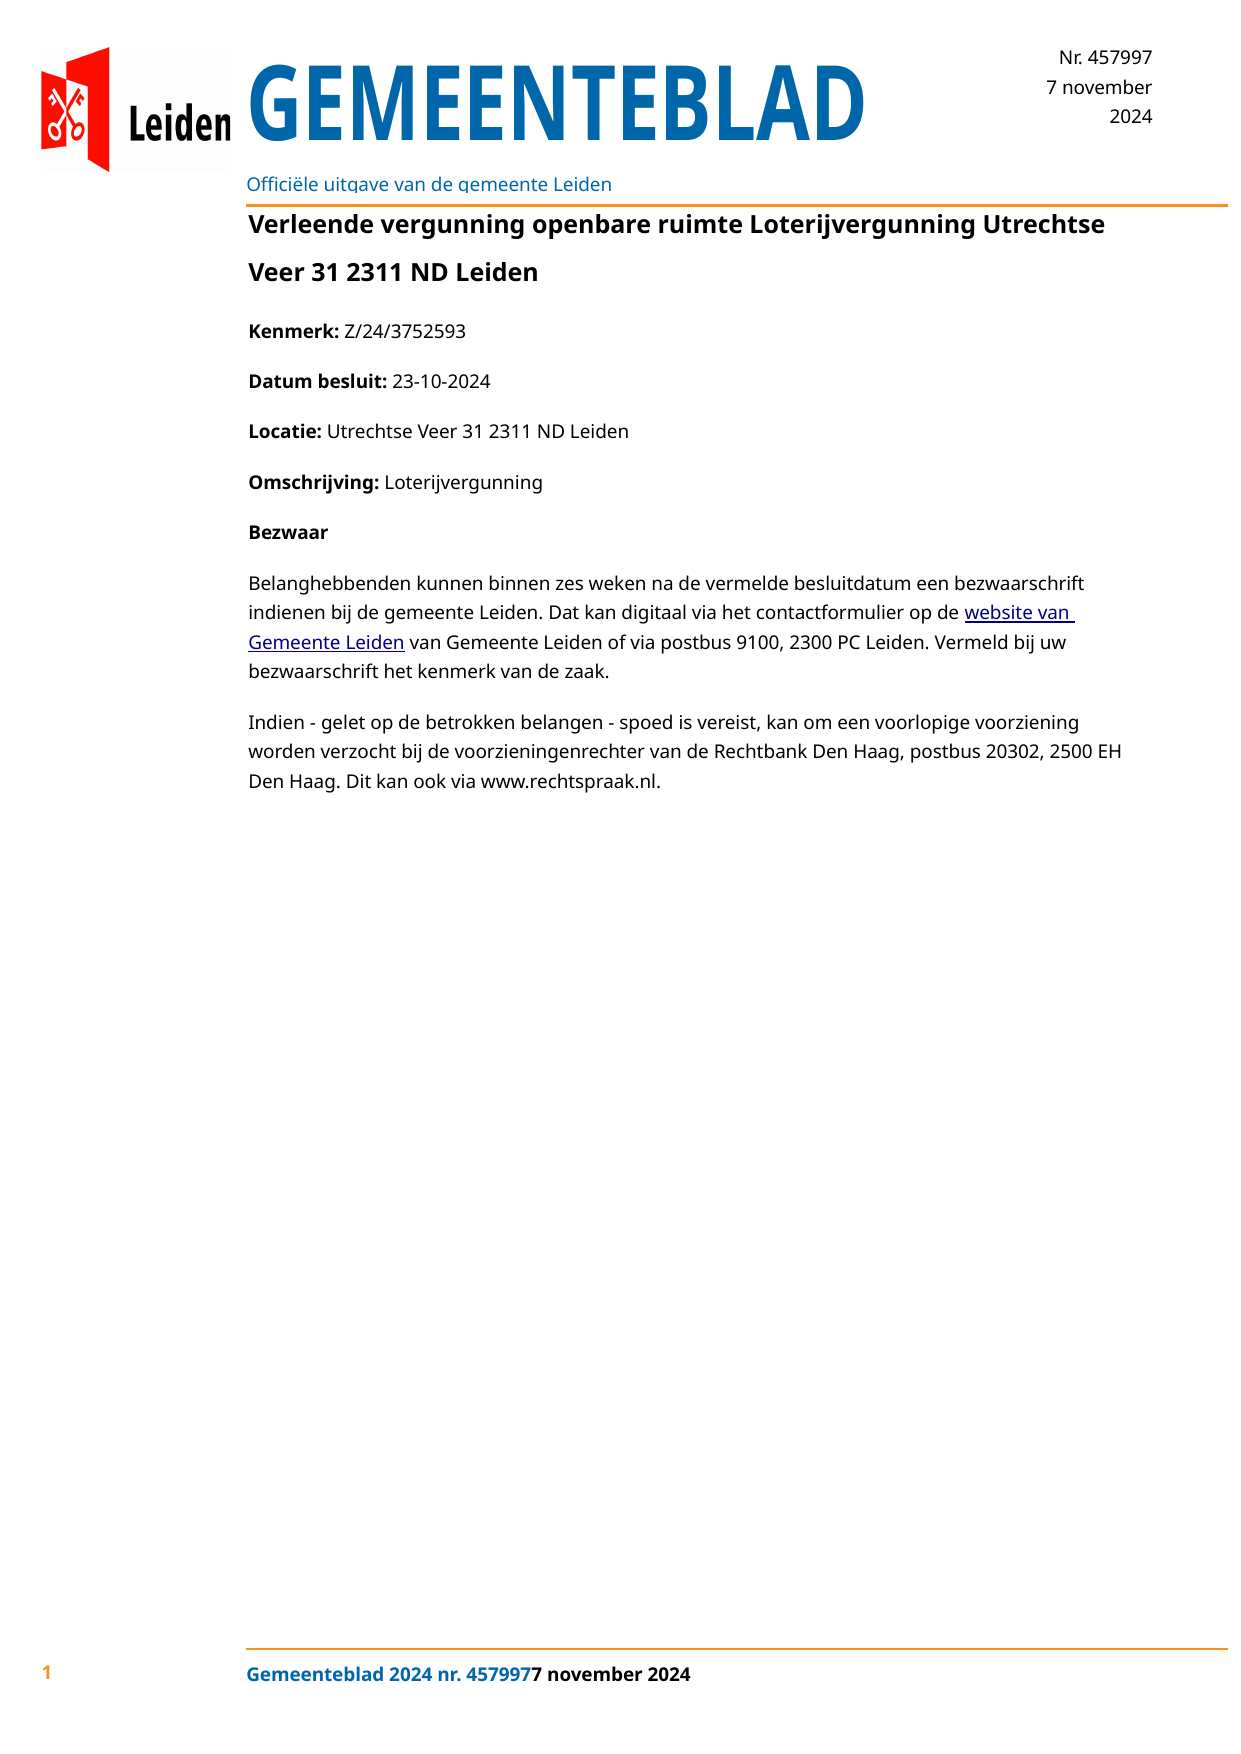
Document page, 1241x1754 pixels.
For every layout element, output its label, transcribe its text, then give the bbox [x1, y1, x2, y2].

text Indien - gelet op de betrokken belangen - spoed is vereist, kan om een voorlopige voorziening worden verzocht bij de voorzieningenrechter van de Rechtbank Den Haag, postbus 20302, 2500 EH Den Haag. Dit kan ook via www.rechtspraak.nl. [248, 709, 1152, 794]
text Omschrijving: Loterijvergunning [248, 469, 1152, 495]
text Bezwaar [248, 519, 1152, 545]
text Kenmerk: Z/24/3752593 [248, 318, 1152, 344]
text Locatie: Utrechtse Veer 31 2311 ND Leiden [248, 419, 1152, 444]
text Verleende vergunning openbare ruimte Loterijvergunning Utrechtse Veer 31 2311 ND Leiden [248, 207, 1152, 288]
picture [41, 47, 231, 172]
text Datum besluit: 23-10-2024 [248, 368, 1152, 394]
text Belanghebbenden kunnen binnen zes weken na de vermelde besluitdatum een bezwaarschrift indienen bij de gemeente Leiden. Dat kan digitaal via het contactformulier op de website van Gemeente Leiden van Gemeente Leiden of via postbus 9100, 2300 PC Leiden. Vermeld bij uw bezwaarschrift het kenmerk van de zaak. [248, 570, 1152, 684]
